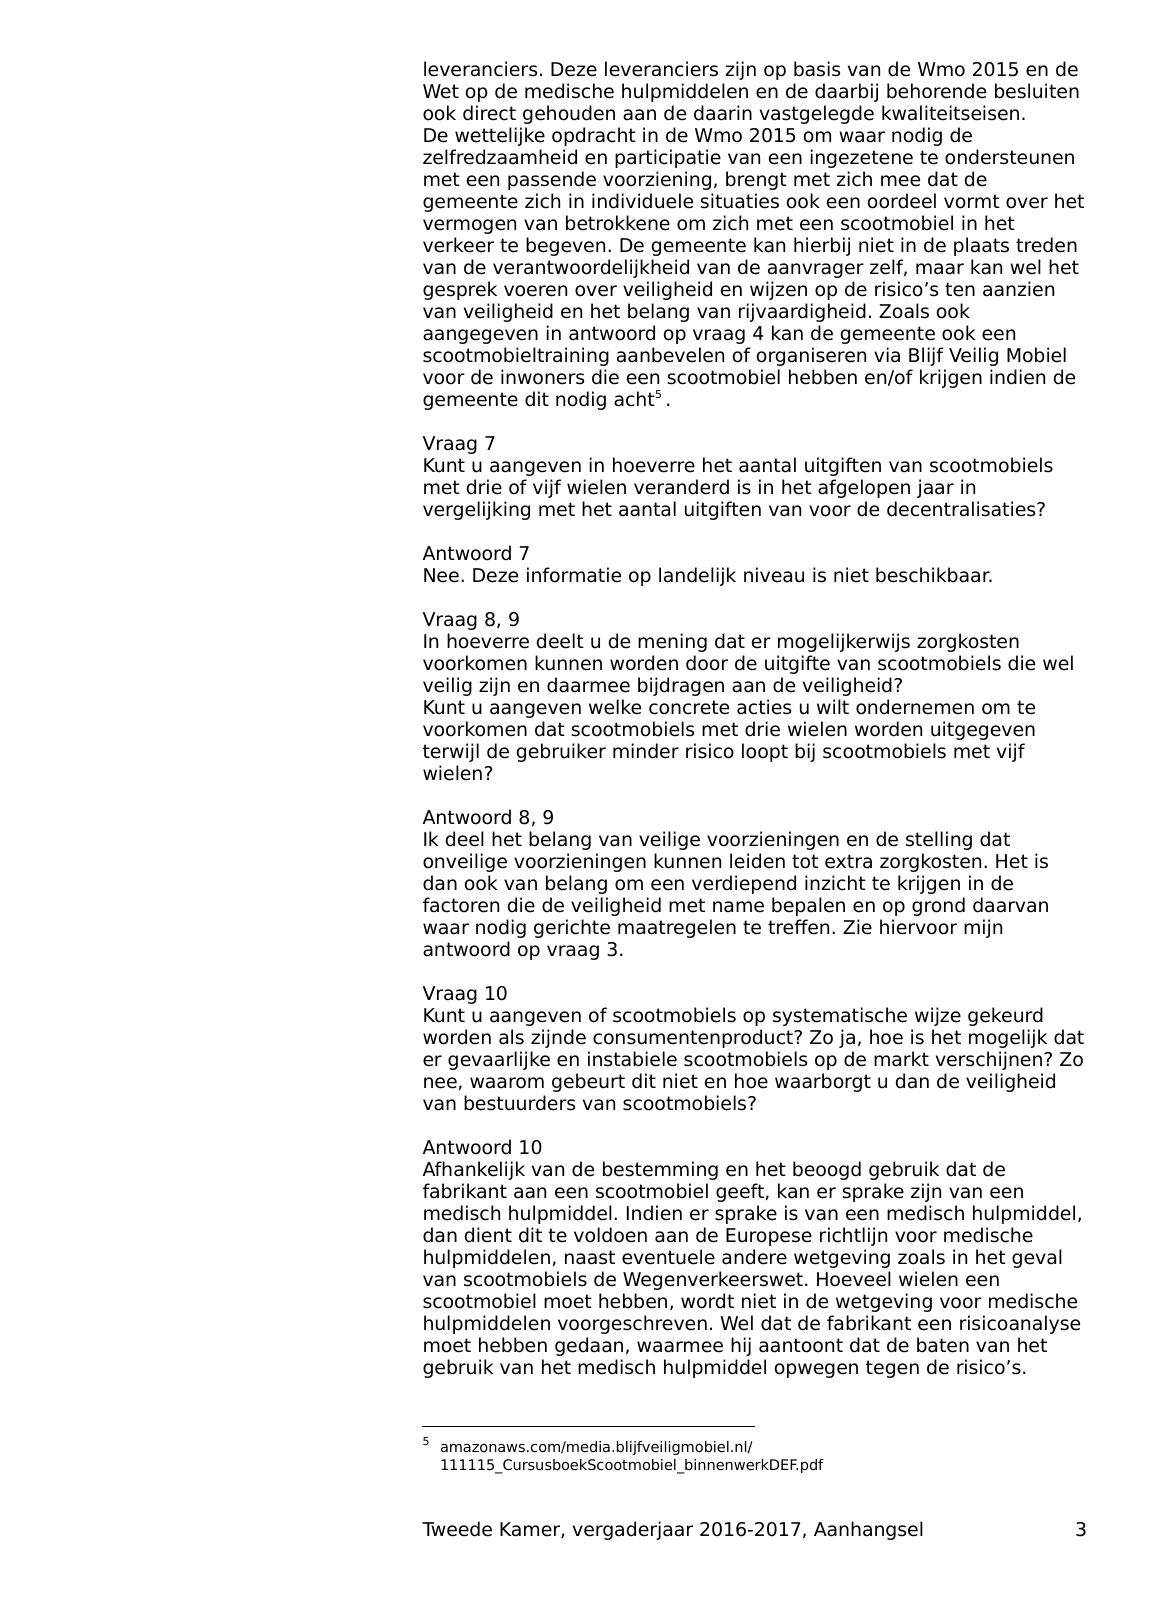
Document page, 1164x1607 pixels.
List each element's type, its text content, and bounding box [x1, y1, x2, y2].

text Kunt u aangeven of scootmobiels op systematische wijze gekeurd worden als zijnde consumentenproduct? Zo ja, hoe is het mogelijk dat er gevaarlijke en instabiele scootmobiels op de markt verschijnen? Zo nee, waarom gebeurt dit niet en hoe waarborgt u dan de veiligheid van bestuurders van scootmobiels? [422, 1005, 1087, 1115]
text amazonaws.com/media.blijfveiligmobiel.nl/111115_CursusboekScootmobiel_binnenwerkDEF.pdf [422, 1435, 1087, 1474]
text Afhankelijk van de bestemming en het beoogd gebruik dat de fabrikant aan een scootmobiel geeft, kan er sprake zijn van een medisch hulpmiddel. Indien er sprake is van een medisch hulpmiddel, dan dient dit te voldoen aan de Europese richtlijn voor medische hulpmiddelen, naast eventuele andere wetgeving zoals in het geval van scootmobiels de Wegenverkeerswet. Hoeveel wielen een scootmobiel moet hebben, wordt niet in de wetgeving voor medische hulpmiddelen voorgeschreven. Wel dat de fabrikant een risicoanalyse moet hebben gedaan, waarmee hij aantoont dat de baten van het gebruik van het medisch hulpmiddel opwegen tegen de risico’s. [422, 1159, 1087, 1379]
text Antwoord 10 [422, 1137, 1087, 1159]
text Kunt u aangeven welke concrete acties u wilt ondernemen om te voorkomen dat scootmobiels met drie wielen worden uitgegeven terwijl de gebruiker minder risico loopt bij scootmobiels met vijf wielen? [422, 697, 1087, 785]
text Antwoord 7 [422, 543, 1087, 565]
text leveranciers. Deze leveranciers zijn op basis van de Wmo 2015 en de Wet op de medische hulpmiddelen en de daarbij behorende besluiten ook direct gehouden aan de daarin vastgelegde kwaliteitseisen. [422, 59, 1087, 125]
text Vraag 7 [422, 433, 1087, 455]
text Kunt u aangeven in hoeverre het aantal uitgiften van scootmobiels met drie of vijf wielen veranderd is in het afgelopen jaar in vergelijking met het aantal uitgiften van voor de decentralisaties? [422, 455, 1087, 521]
text In hoeverre deelt u de mening dat er mogelijkerwijs zorgkosten voorkomen kunnen worden door de uitgifte van scootmobiels die wel veilig zijn en daarmee bijdragen aan de veiligheid? [422, 631, 1087, 697]
text Vraag 8, 9 [422, 609, 1087, 631]
text De wettelijke opdracht in de Wmo 2015 om waar nodig de zelfredzaamheid en participatie van een ingezetene te ondersteunen met een passende voorziening, brengt met zich mee dat de gemeente zich in individuele situaties ook een oordeel vormt over het vermogen van betrokkene om zich met een scootmobiel in het verkeer te begeven. De gemeente kan hierbij niet in de plaats treden van de verantwoordelijkheid van de aanvrager zelf, maar kan wel het gesprek voeren over veiligheid en wijzen op de risico’s ten aanzien van veiligheid en het belang van rijvaardigheid. Zoals ook aangegeven in antwoord op vraag 4 kan de gemeente ook een scootmobieltraining aanbevelen of organiseren via Blijf Veilig Mobiel voor de inwoners die een scootmobiel hebben en/of krijgen indien de gemeente dit nodig acht. [422, 125, 1087, 411]
text Nee. Deze informatie op landelijk niveau is niet beschikbaar. [422, 565, 1087, 587]
text Ik deel het belang van veilige voorzieningen en de stelling dat onveilige voorzieningen kunnen leiden tot extra zorgkosten. Het is dan ook van belang om een verdiepend inzicht te krijgen in de factoren die de veiligheid met name bepalen en op grond daarvan waar nodig gerichte maatregelen te treffen. Zie hiervoor mijn antwoord op vraag 3. [422, 829, 1087, 961]
text Vraag 10 [422, 983, 1087, 1005]
text Antwoord 8, 9 [422, 807, 1087, 829]
